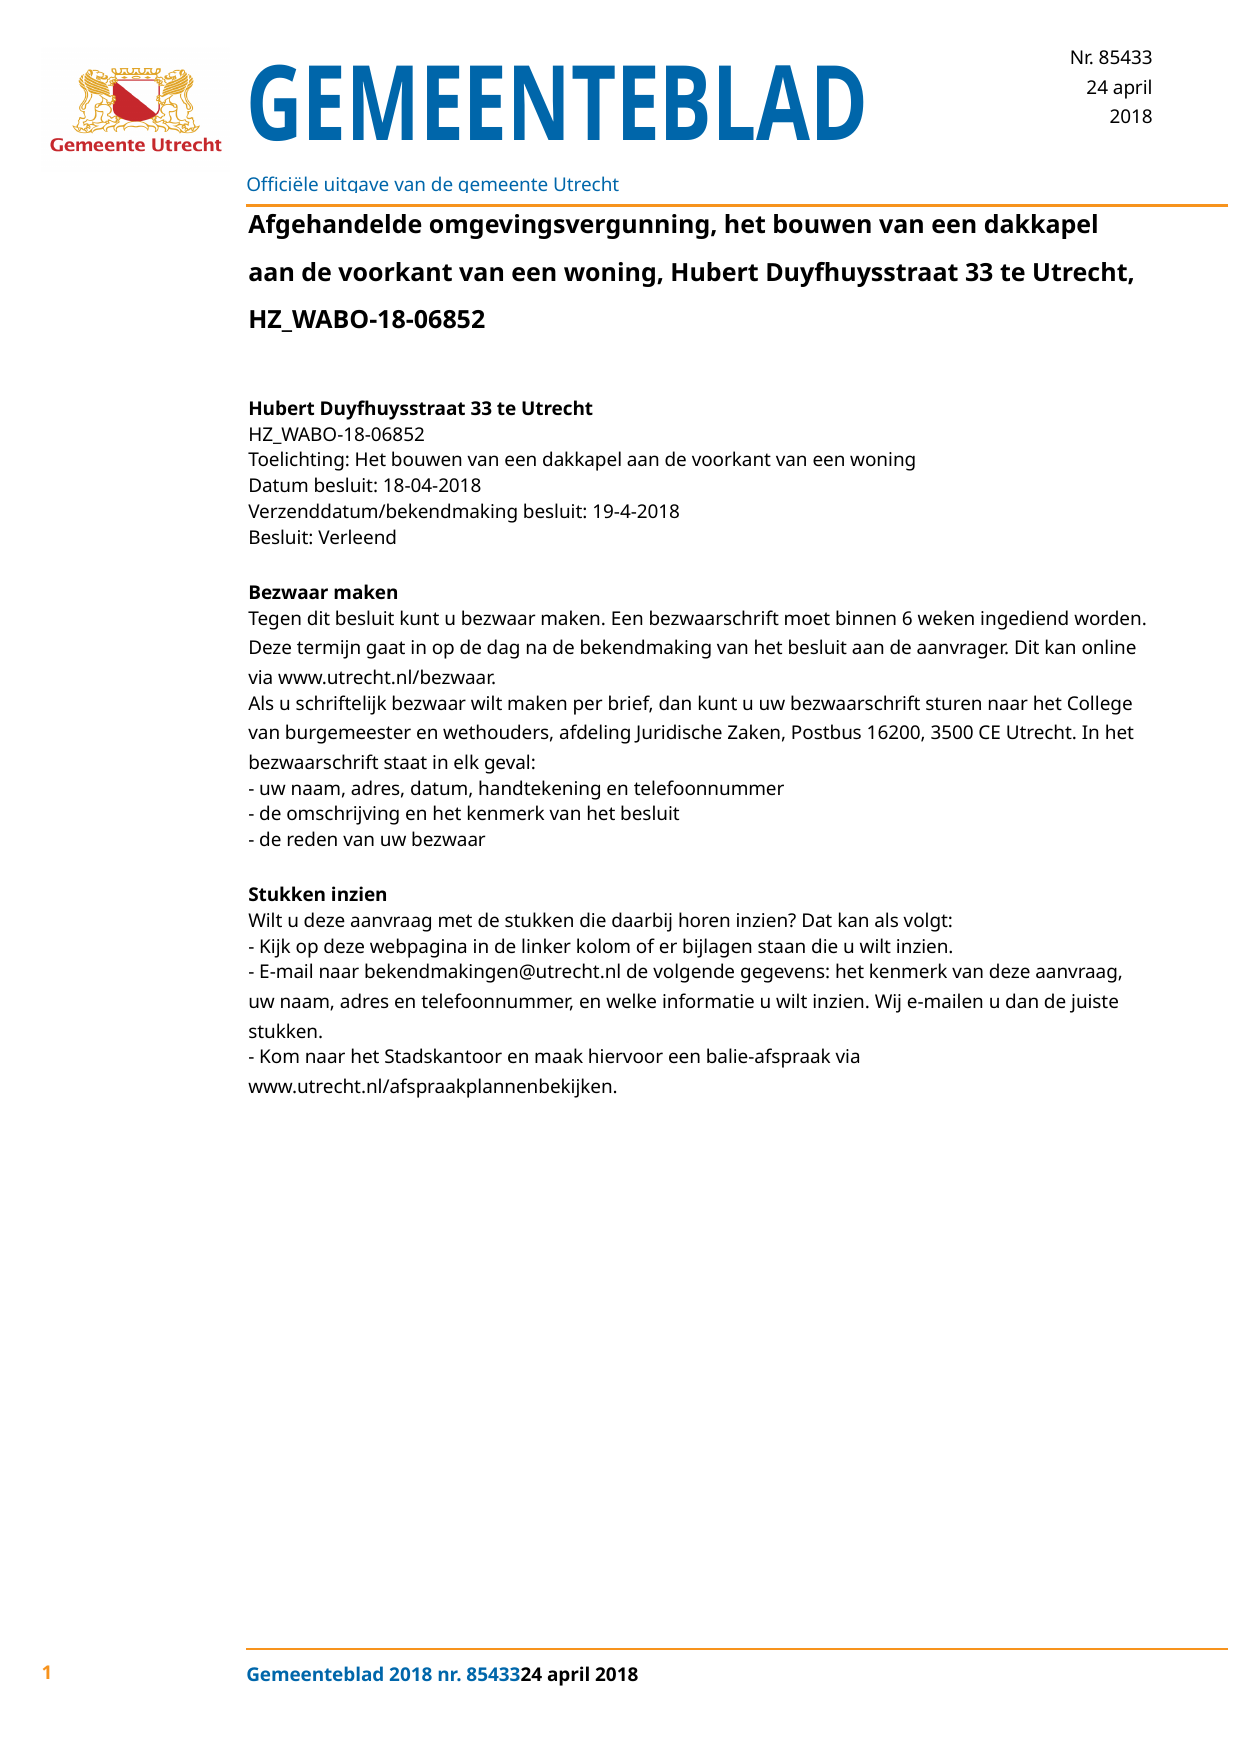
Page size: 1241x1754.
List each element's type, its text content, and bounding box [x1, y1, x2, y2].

table_cell HZ_WABO-18-06852 [248, 421, 1152, 447]
table_cell Stukken inzien [248, 881, 1152, 907]
table_cell [248, 1099, 1152, 1124]
table_cell Verzenddatum/bekendmaking besluit: 19-4-2018 [248, 498, 1152, 524]
text Afgehandelde omgevingsvergunning, het bouwen van een dakkapel aan de voorkant van een woning, Hubert Duyfhuysstraat 33 te Utrecht, HZ_WABO-18-06852 [248, 207, 1152, 336]
table_cell - uw naam, adres, datum, handtekening en telefoonnummer [248, 775, 1152, 800]
table_cell - Kijk op deze webpagina in de linker kolom of er bijlagen staan die u wilt inzien. [248, 933, 1152, 959]
table_cell Wilt u deze aanvraag met de stukken die daarbij horen inzien? Dat kan als volgt: [248, 907, 1152, 933]
table_cell Datum besluit: 18-04-2018 [248, 473, 1152, 498]
table_cell - de omschrijving en het kenmerk van het besluit [248, 800, 1152, 826]
table_cell - de reden van uw bezwaar [248, 826, 1152, 881]
table_cell Toelichting: Het bouwen van een dakkapel aan de voorkant van een woning [248, 447, 1152, 472]
table_cell - E-mail naar bekendmakingen@utrecht.nl de volgende gegevens: het kenmerk van deze aanvraag, uw naam, adres en telefoonnummer, en welke informatie u wilt inzien. Wij e-mailen u dan de juiste stukken. [248, 959, 1152, 1043]
table_header Hubert Duyfhuysstraat 33 te Utrecht [248, 395, 1152, 421]
table_cell Bezwaar maken [248, 579, 1152, 605]
table_cell Als u schriftelijk bezwaar wilt maken per brief, dan kunt u uw bezwaarschrift sturen naar het College van burgemeester en wethouders, afdeling Juridische Zaken, Postbus 16200, 3500 CE Utrecht. In het bezwaarschrift staat in elk geval: [248, 690, 1152, 775]
table_cell - Kom naar het Stadskantoor en maak hiervoor een balie-afspraak via www.utrecht.nl/afspraakplannenbekijken. [248, 1044, 1152, 1099]
picture [41, 47, 231, 172]
table_cell Tegen dit besluit kunt u bezwaar maken. Een bezwaarschrift moet binnen 6 weken ingediend worden. Deze termijn gaat in op de dag na de bekendmaking van het besluit aan de aanvrager. Dit kan online via www.utrecht.nl/bezwaar. [248, 605, 1152, 690]
table_cell Besluit: Verleend [248, 524, 1152, 579]
